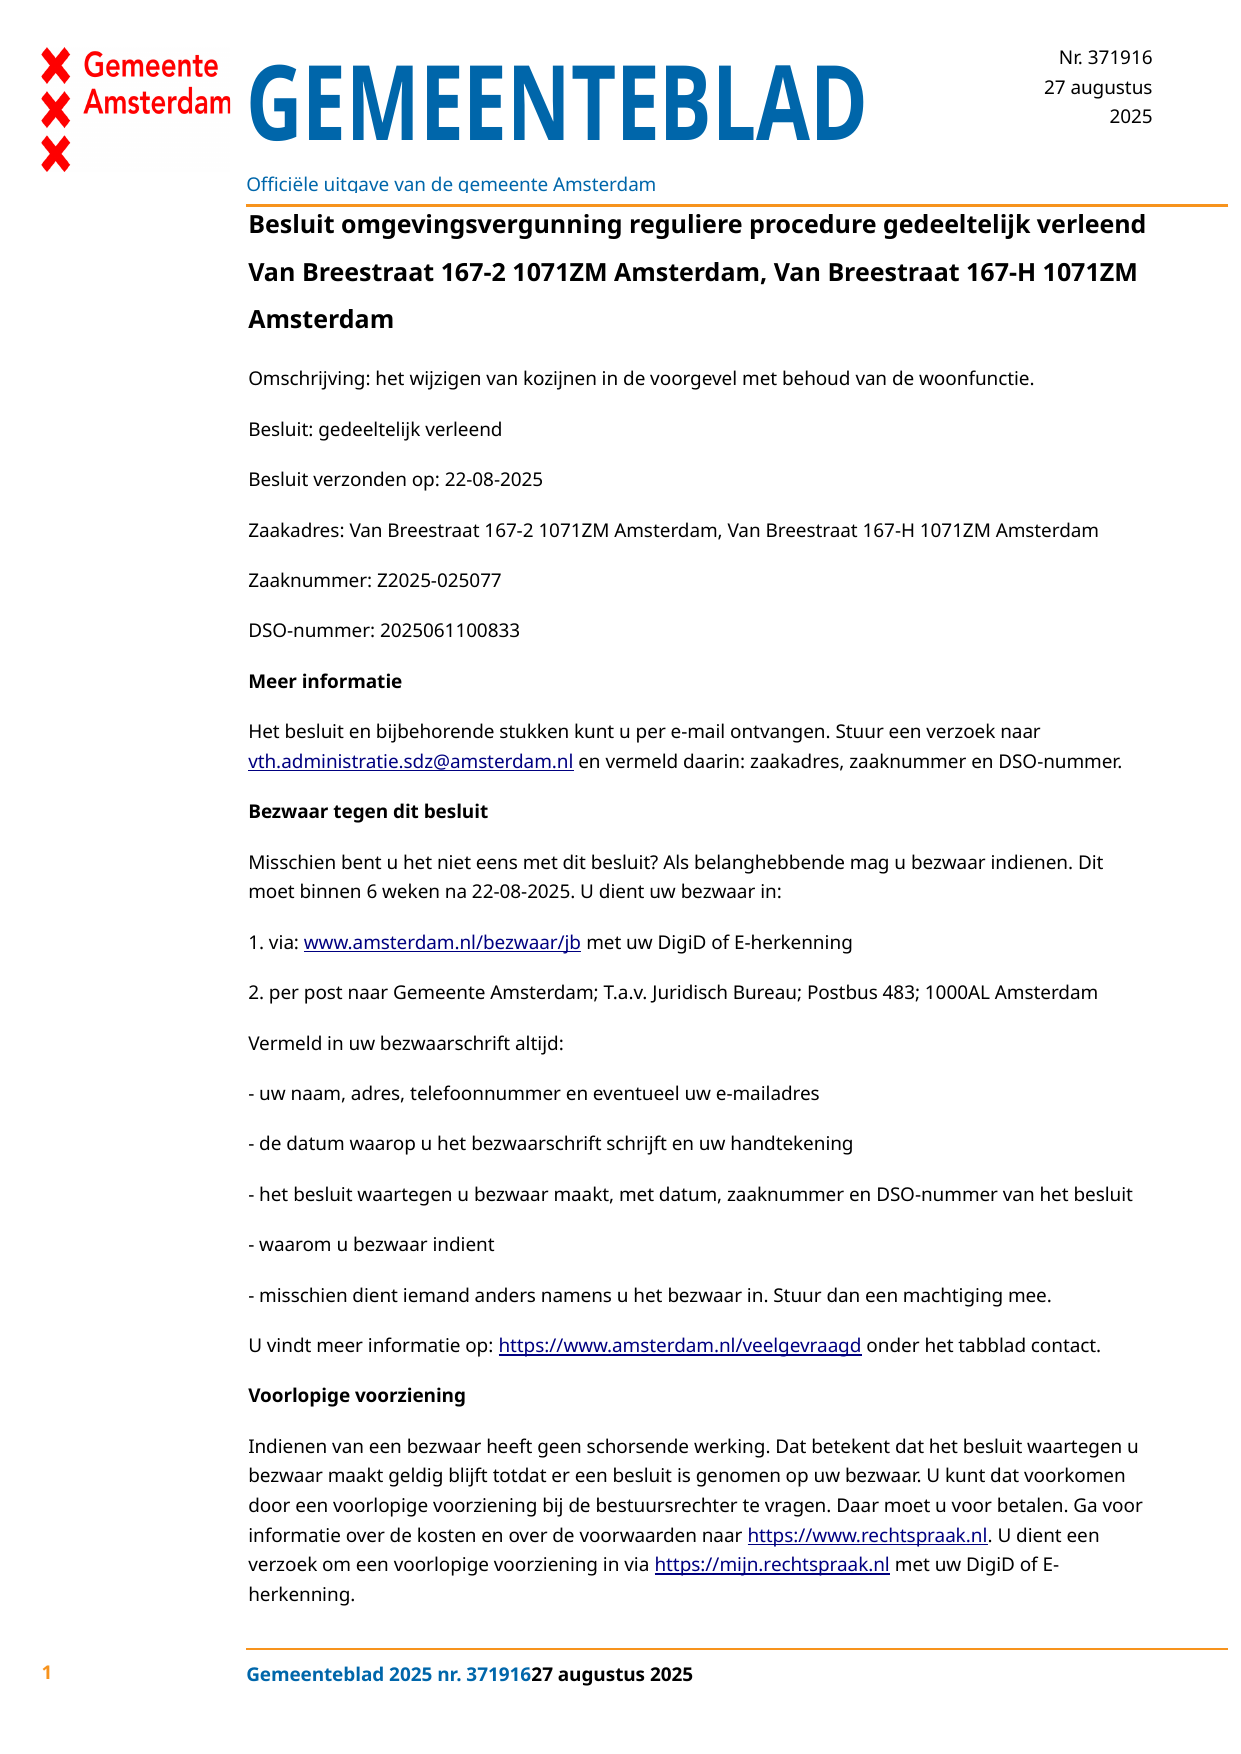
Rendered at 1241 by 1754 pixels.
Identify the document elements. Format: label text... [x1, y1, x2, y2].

text - uw naam, adres, telefoonnummer en eventueel uw e-mailadres [248, 1080, 1152, 1106]
text Vermeld in uw bezwaarschrift altijd: [248, 1030, 1152, 1055]
text Besluit omgevingsvergunning reguliere procedure gedeeltelijk verleend Van Breestraat 167-2 1071ZM Amsterdam, Van Breestraat 167-H 1071ZM Amsterdam [248, 207, 1152, 336]
text 2. per post naar Gemeente Amsterdam; T.a.v. Juridisch Bureau; Postbus 483; 1000AL Amsterdam [248, 979, 1152, 1005]
text 1. via: www.amsterdam.nl/bezwaar/jb met uw DigiD of E-herkenning [248, 929, 1152, 954]
text - waarom u bezwaar indient [248, 1231, 1152, 1257]
text U vindt meer informatie op: https://www.amsterdam.nl/veelgevraagd onder het tabblad contact. [248, 1332, 1152, 1358]
text Zaaknummer: Z2025-025077 [248, 567, 1152, 593]
text - het besluit waartegen u bezwaar maakt, met datum, zaaknummer en DSO-nummer van het besluit [248, 1181, 1152, 1207]
text Misschien bent u het niet eens met dit besluit? Als belanghebbende mag u bezwaar indienen. Dit moet binnen 6 weken na 22-08-2025. U dient uw bezwaar in: [248, 849, 1152, 904]
text - misschien dient iemand anders namens u het bezwaar in. Stuur dan een machtiging mee. [248, 1282, 1152, 1307]
picture [41, 47, 231, 172]
text Omschrijving: het wijzigen van kozijnen in de voorgevel met behoud van de woonfunctie. [248, 366, 1152, 391]
text Voorlopige voorziening [248, 1383, 1152, 1408]
text Bezwaar tegen dit besluit [248, 798, 1152, 824]
text - de datum waarop u het bezwaarschrift schrijft en uw handtekening [248, 1131, 1152, 1156]
text DSO-nummer: 2025061100833 [248, 618, 1152, 643]
text Indienen van een bezwaar heeft geen schorsende werking. Dat betekent dat het besluit waartegen u bezwaar maakt geldig blijft totdat er een besluit is genomen op uw bezwaar. U kunt dat voorkomen door een voorlopige voorziening bij de bestuursrechter te vragen. Daar moet u voor betalen. Ga voor informatie over de kosten en over de voorwaarden naar https://www.rechtspraak.nl. U dient een verzoek om een voorlopige voorziening in via https://mijn.rechtspraak.nl met uw DigiD of E-herkenning. [248, 1433, 1152, 1607]
text Zaakadres: Van Breestraat 167-2 1071ZM Amsterdam, Van Breestraat 167-H 1071ZM Amsterdam [248, 517, 1152, 542]
text Meer informatie [248, 668, 1152, 694]
text Besluit: gedeeltelijk verleend [248, 416, 1152, 442]
text Het besluit en bijbehorende stukken kunt u per e-mail ontvangen. Stuur een verzoek naar vth.administratie.sdz@amsterdam.nl en vermeld daarin: zaakadres, zaaknummer en DSO-nummer. [248, 718, 1152, 774]
text Besluit verzonden op: 22-08-2025 [248, 466, 1152, 492]
